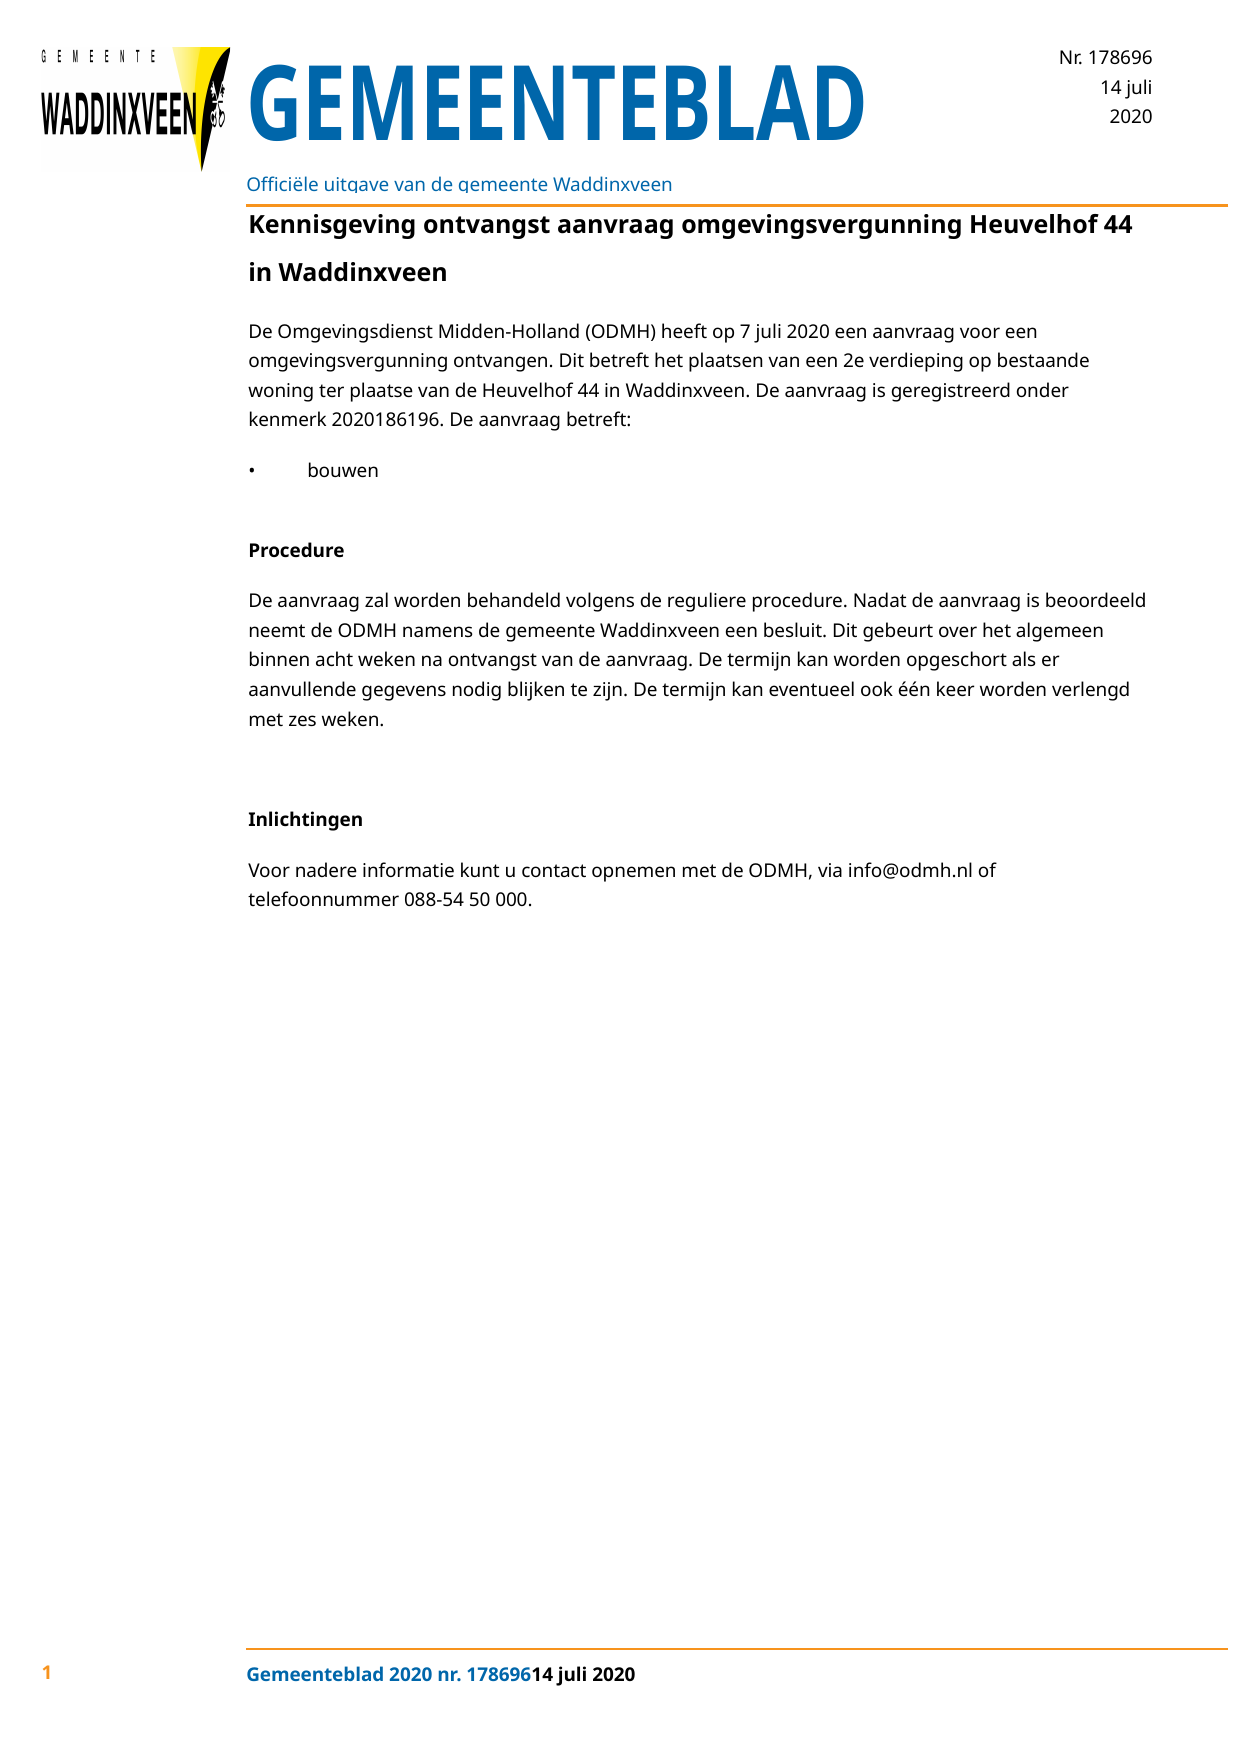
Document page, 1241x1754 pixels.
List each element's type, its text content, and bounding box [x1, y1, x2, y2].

text De Omgevingsdienst Midden-Holland (ODMH) heeft op 7 juli 2020 een aanvraag voor een omgevingsvergunning ontvangen. Dit betreft het plaatsen van een 2e verdieping op bestaande woning ter plaatse van de Heuvelhof 44 in Waddinxveen. De aanvraag is geregistreerd onder kenmerk 2020186196. De aanvraag betreft: [248, 318, 1152, 432]
text De aanvraag zal worden behandeld volgens de reguliere procedure. Nadat de aanvraag is beoordeeld neemt de ODMH namens de gemeente Waddinxveen een besluit. Dit gebeurt over het algemeen binnen acht weken na ontvangst van de aanvraag. De termijn kan worden opgeschort als er aanvullende gegevens nodig blijken te zijn. De termijn kan eventueel ook één keer worden verlengd met zes weken. [248, 587, 1152, 732]
list bouwen [248, 457, 1152, 483]
picture [41, 47, 231, 172]
text Inlichtingen [248, 807, 1152, 832]
text Kennisgeving ontvangst aanvraag omgevingsvergunning Heuvelhof 44 in Waddinxveen [248, 207, 1152, 288]
text Procedure [248, 537, 1152, 563]
text Voor nadere informatie kunt u contact opnemen met de ODMH, via info@odmh.nl of telefoonnummer 088-54 50 000. [248, 857, 1152, 912]
